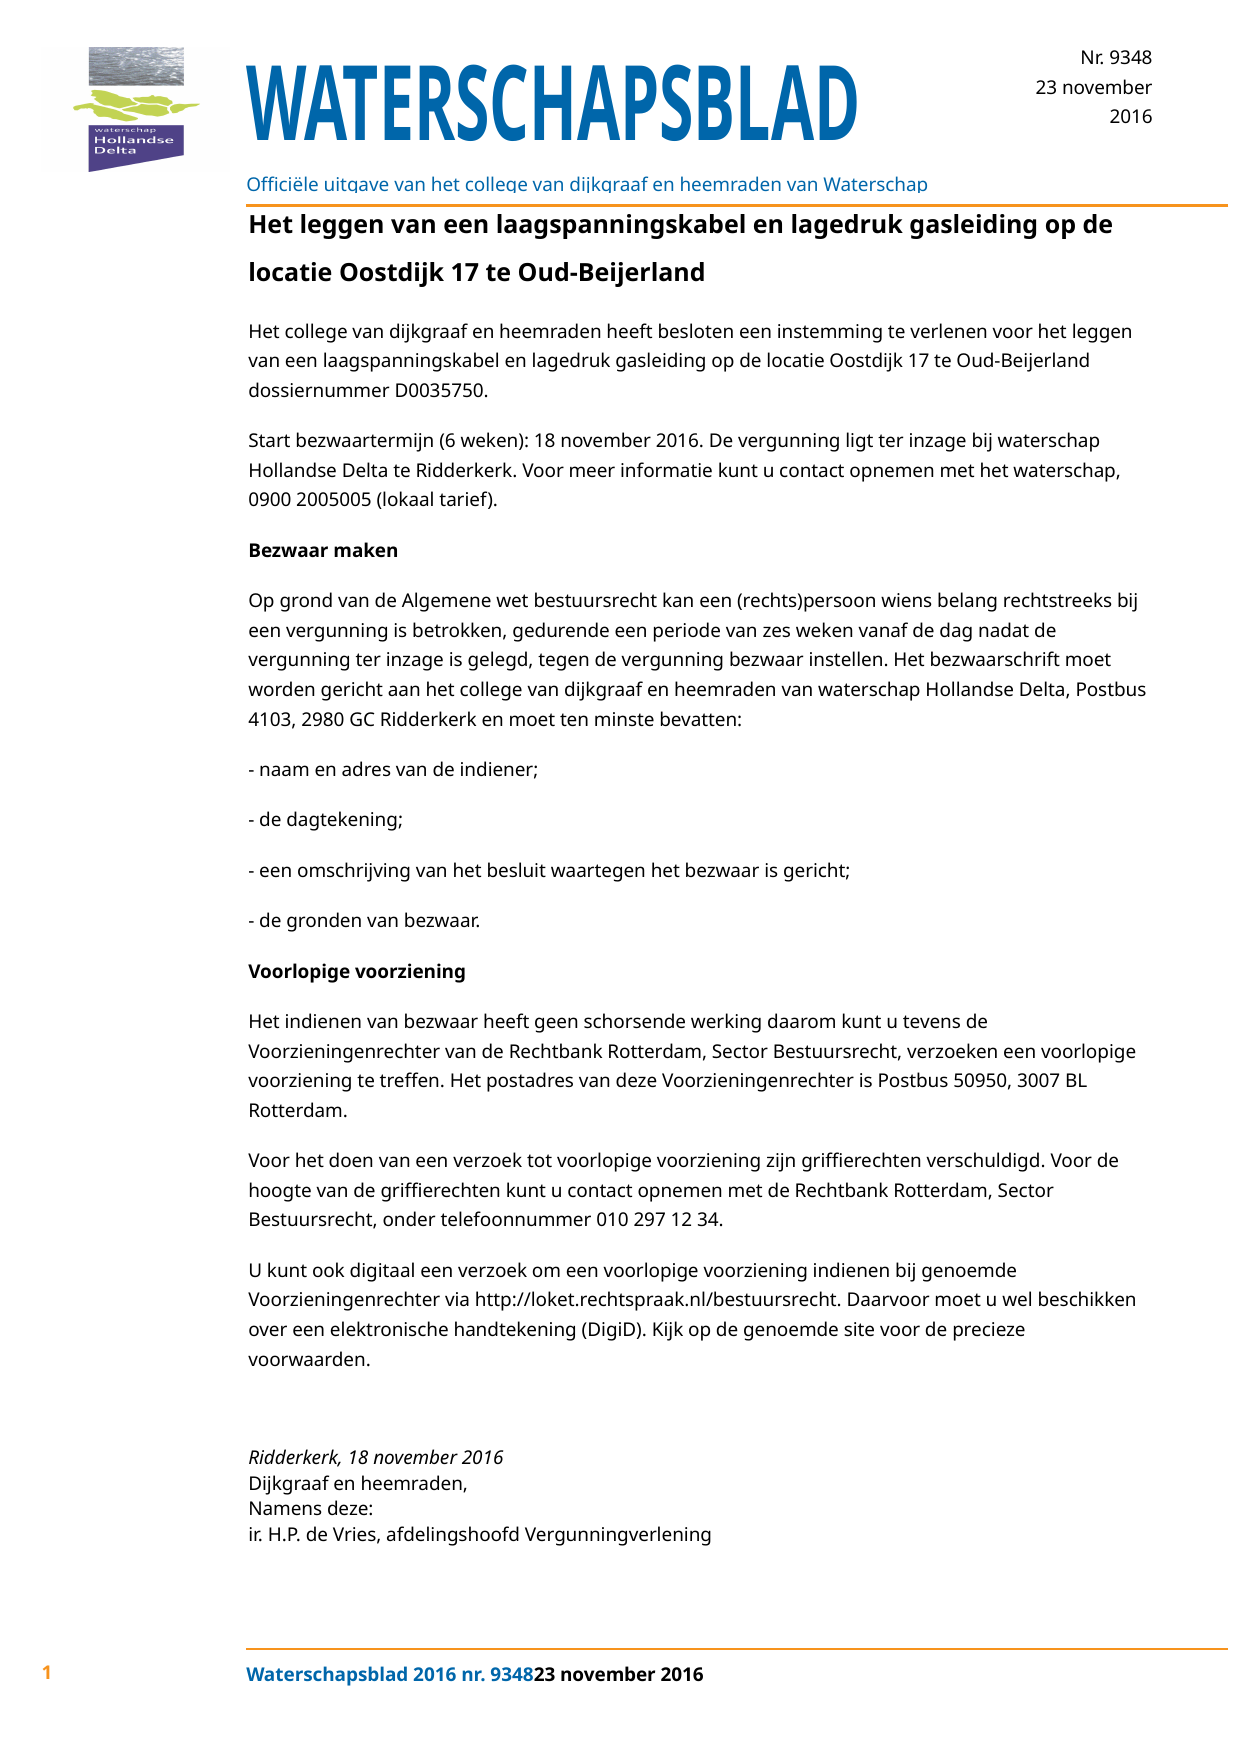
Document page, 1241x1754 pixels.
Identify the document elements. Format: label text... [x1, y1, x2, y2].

text Op grond van de Algemene wet bestuursrecht kan een (rechts)persoon wiens belang rechtstreeks bij een vergunning is betrokken, gedurende een periode van zes weken vanaf de dag nadat de vergunning ter inzage is gelegd, tegen de vergunning bezwaar instellen. Het bezwaarschrift moet worden gericht aan het college van dijkgraaf en heemraden van waterschap Hollandse Delta, Postbus 4103, 2980 GC Ridderkerk en moet ten minste bevatten: [248, 587, 1152, 732]
text Voor het doen van een verzoek tot voorlopige voorziening zijn griffierechten verschuldigd. Voor de hoogte van de griffierechten kunt u contact opnemen met de Rechtbank Rotterdam, Sector Bestuursrecht, onder telefoonnummer 010 297 12 34. [248, 1147, 1152, 1232]
text Bezwaar maken [248, 537, 1152, 563]
text Ridderkerk, 18 november 2016 [248, 1444, 1152, 1470]
text Start bezwaartermijn (6 weken): 18 november 2016. De vergunning ligt ter inzage bij waterschap Hollandse Delta te Ridderkerk. Voor meer informatie kunt u contact opnemen met het waterschap, 0900 2005005 (lokaal tarief). [248, 427, 1152, 512]
text U kunt ook digitaal een verzoek om een voorlopige voorziening indienen bij genoemde Voorzieningenrechter via http://loket.rechtspraak.nl/bestuursrecht. Daarvoor moet u wel beschikken over een elektronische handtekening (DigiD). Kijk op de genoemde site voor de precieze voorwaarden. [248, 1257, 1152, 1372]
text ir. H.P. de Vries, afdelingshoofd Vergunningverlening [248, 1521, 1152, 1547]
text Het leggen van een laagspanningskabel en lagedruk gasleiding op de locatie Oostdijk 17 te Oud-Beijerland [248, 207, 1152, 288]
text Dijkgraaf en heemraden, [248, 1470, 1152, 1496]
text - een omschrijving van het besluit waartegen het bezwaar is gericht; [248, 857, 1152, 883]
text Namens deze: [248, 1496, 1152, 1521]
text - de dagtekening; [248, 807, 1152, 832]
text - naam en adres van de indiener; [248, 756, 1152, 782]
picture [41, 47, 231, 172]
text Het indienen van bezwaar heeft geen schorsende werking daarom kunt u tevens de Voorzieningenrechter van de Rechtbank Rotterdam, Sector Bestuursrecht, verzoeken een voorlopige voorziening te treffen. Het postadres van deze Voorzieningenrechter is Postbus 50950, 3007 BL Rotterdam. [248, 1008, 1152, 1123]
text - de gronden van bezwaar. [248, 907, 1152, 933]
text Voorlopige voorziening [248, 958, 1152, 984]
text Het college van dijkgraaf en heemraden heeft besloten een instemming te verlenen voor het leggen van een laagspanningskabel en lagedruk gasleiding op de locatie Oostdijk 17 te Oud-Beijerland dossiernummer D0035750. [248, 318, 1152, 403]
